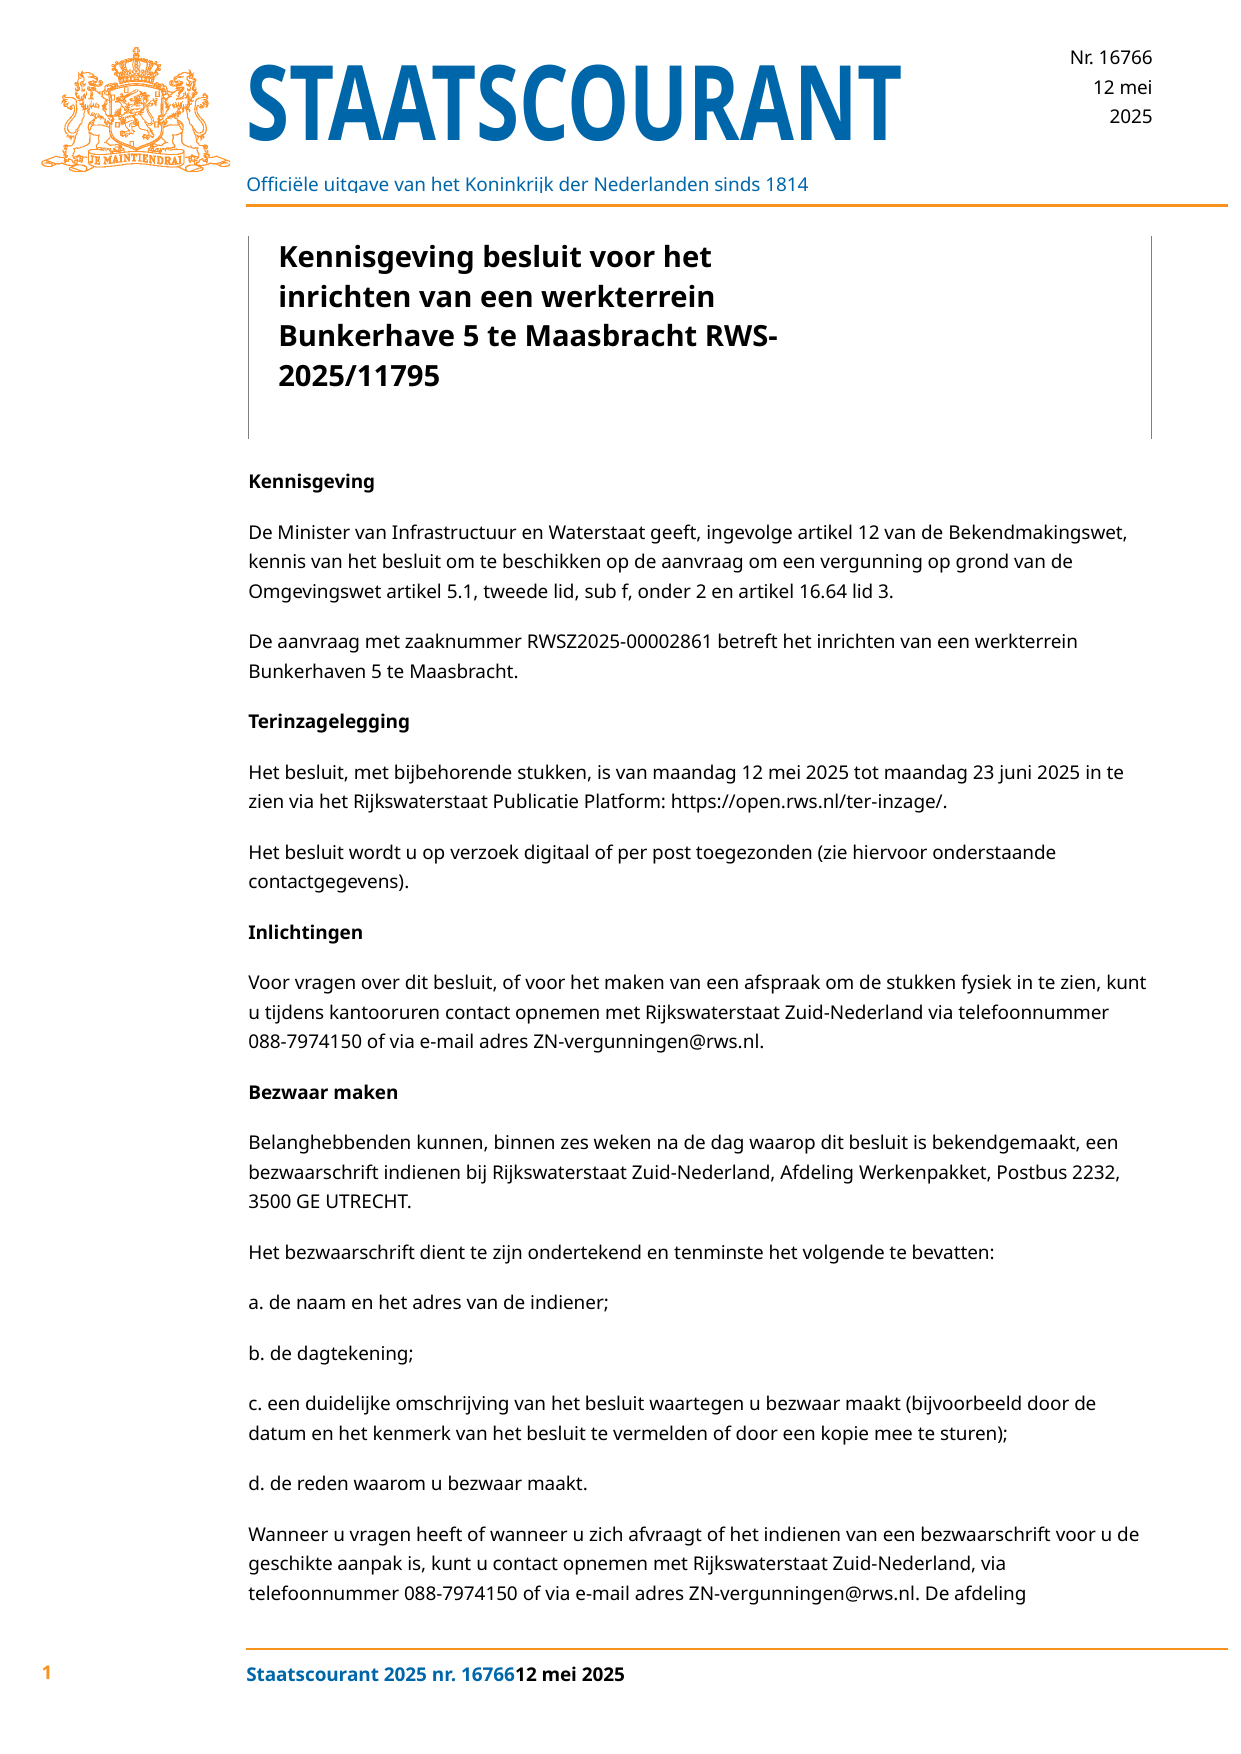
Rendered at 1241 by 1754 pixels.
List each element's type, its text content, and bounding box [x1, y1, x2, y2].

text Wanneer u vragen heeft of wanneer u zich afvraagt of het indienen van een bezwaarschrift voor u de geschikte aanpak is, kunt u contact opnemen met Rijkswaterstaat Zuid-Nederland, via telefoonnummer 088-7974150 of via e-mail adres ZN-vergunningen@rws.nl. De afdeling [248, 1521, 1152, 1606]
text Het besluit, met bijbehorende stukken, is van maandag 12 mei 2025 tot maandag 23 juni 2025 in te zien via het Rijkswaterstaat Publicatie Platform: https://open.rws.nl/ter-inzage/. [248, 759, 1152, 814]
text c. een duidelijke omschrijving van het besluit waartegen u bezwaar maakt (bijvoorbeeld door de datum en het kenmerk van het besluit te vermelden of door een kopie mee te sturen); [248, 1390, 1152, 1446]
text Het besluit wordt u op verzoek digitaal of per post toegezonden (zie hiervoor onderstaande contactgegevens). [248, 839, 1152, 894]
text b. de dagtekening; [248, 1340, 1152, 1366]
picture [41, 47, 231, 172]
text De Minister van Infrastructuur en Waterstaat geeft, ingevolge artikel 12 van de Bekendmakingswet, kennis van het besluit om te beschikken op de aanvraag om een vergunning op grond van de Omgevingswet artikel 5.1, tweede lid, sub f, onder 2 en artikel 16.64 lid 3. [248, 519, 1152, 604]
picture [912, 236, 1090, 414]
table_header Kennisgeving besluit voor het inrichten van een werkterrein Bunkerhave 5 te Maasbracht RWS-2025/11795 [249, 236, 850, 439]
text Voor vragen over dit besluit, of voor het maken van een afspraak om de stukken fysiek in te zien, kunt u tijdens kantooruren contact opnemen met Rijkswaterstaat Zuid-Nederland via telefoonnummer 088-7974150 of via e-mail adres ZN-vergunningen@rws.nl. [248, 969, 1152, 1054]
text Belanghebbenden kunnen, binnen zes weken na de dag waarop dit besluit is bekendgemaakt, een bezwaarschrift indienen bij Rijkswaterstaat Zuid-Nederland, Afdeling Werkenpakket, Postbus 2232, 3500 GE UTRECHT. [248, 1129, 1152, 1214]
table_header [850, 414, 1151, 439]
text Terinzagelegging [248, 709, 1152, 734]
text Het bezwaarschrift dient te zijn ondertekend en tenminste het volgende te bevatten: [248, 1239, 1152, 1265]
table_header [850, 236, 912, 413]
text d. de reden waarom u bezwaar maakt. [248, 1470, 1152, 1496]
text a. de naam en het adres van de indiener; [248, 1289, 1152, 1315]
text Kennisgeving [248, 469, 1152, 494]
text Inlichtingen [248, 919, 1152, 945]
text De aanvraag met zaaknummer RWSZ2025-00002861 betreft het inrichten van een werkterrein Bunkerhaven 5 te Maasbracht. [248, 629, 1152, 684]
table_header [1090, 236, 1151, 413]
text Bezwaar maken [248, 1079, 1152, 1105]
